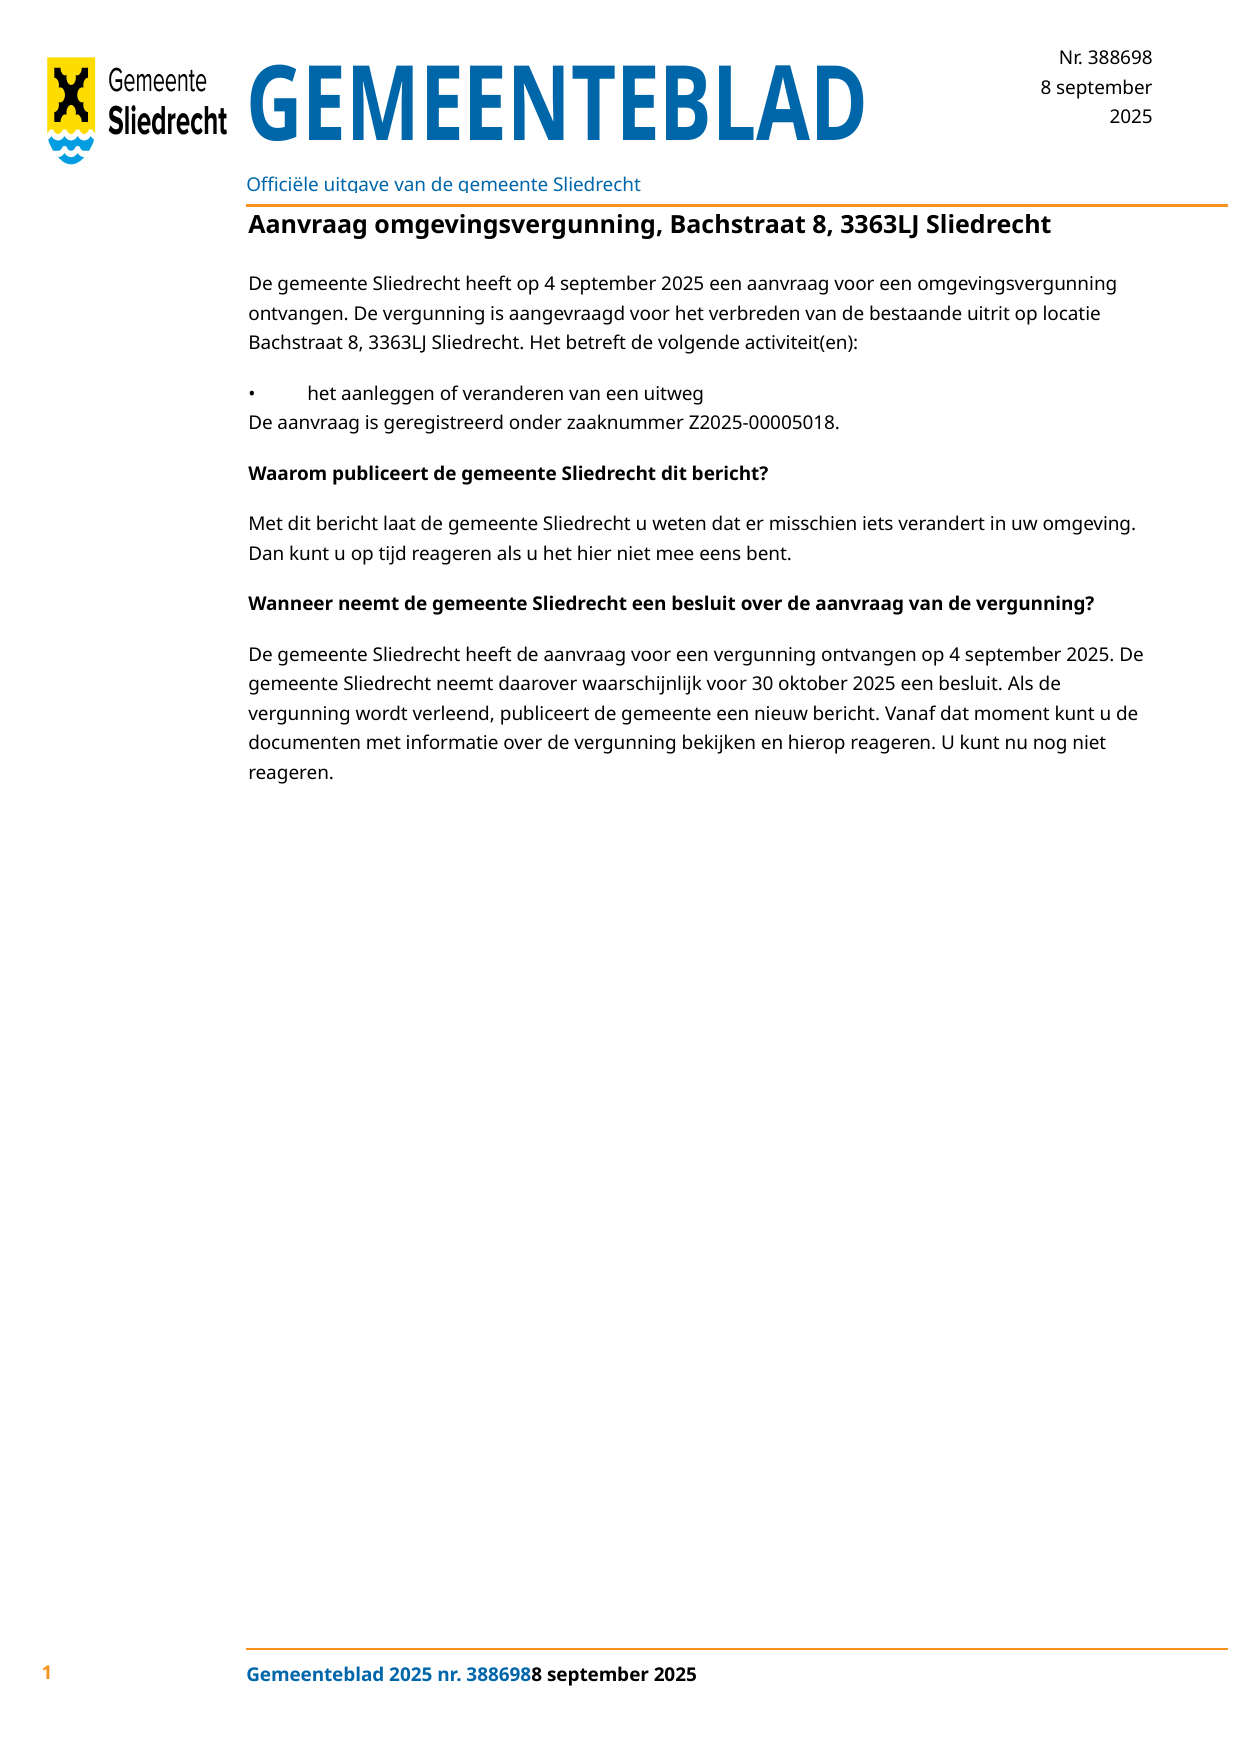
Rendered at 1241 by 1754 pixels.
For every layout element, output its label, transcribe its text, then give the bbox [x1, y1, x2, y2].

picture [41, 47, 231, 172]
text De gemeente Sliedrecht heeft de aanvraag voor een vergunning ontvangen op 4 september 2025. De gemeente Sliedrecht neemt daarover waarschijnlijk voor 30 oktober 2025 een besluit. Als de vergunning wordt verleend, publiceert de gemeente een nieuw bericht. Vanaf dat moment kunt u de documenten met informatie over de vergunning bekijken en hierop reageren. U kunt nu nog niet reageren. [248, 641, 1152, 785]
text Wanneer neemt de gemeente Sliedrecht een besluit over de aanvraag van de vergunning? [248, 590, 1152, 616]
text Met dit bericht laat de gemeente Sliedrecht u weten dat er misschien iets verandert in uw omgeving. Dan kunt u op tijd reageren als u het hier niet mee eens bent. [248, 510, 1152, 566]
text De gemeente Sliedrecht heeft op 4 september 2025 een aanvraag voor een omgevingsvergunning ontvangen. De vergunning is aangevraagd voor het verbreden van de bestaande uitrit op locatie Bachstraat 8, 3363LJ Sliedrecht. Het betreft de volgende activiteit(en): [248, 270, 1152, 355]
text Aanvraag omgevingsvergunning, Bachstraat 8, 3363LJ Sliedrecht [248, 207, 1152, 241]
list het aanleggen of veranderen van een uitweg [248, 380, 1152, 406]
text De aanvraag is geregistreerd onder zaaknummer Z2025-00005018. [248, 409, 1152, 435]
text Waarom publiceert de gemeente Sliedrecht dit bericht? [248, 460, 1152, 486]
